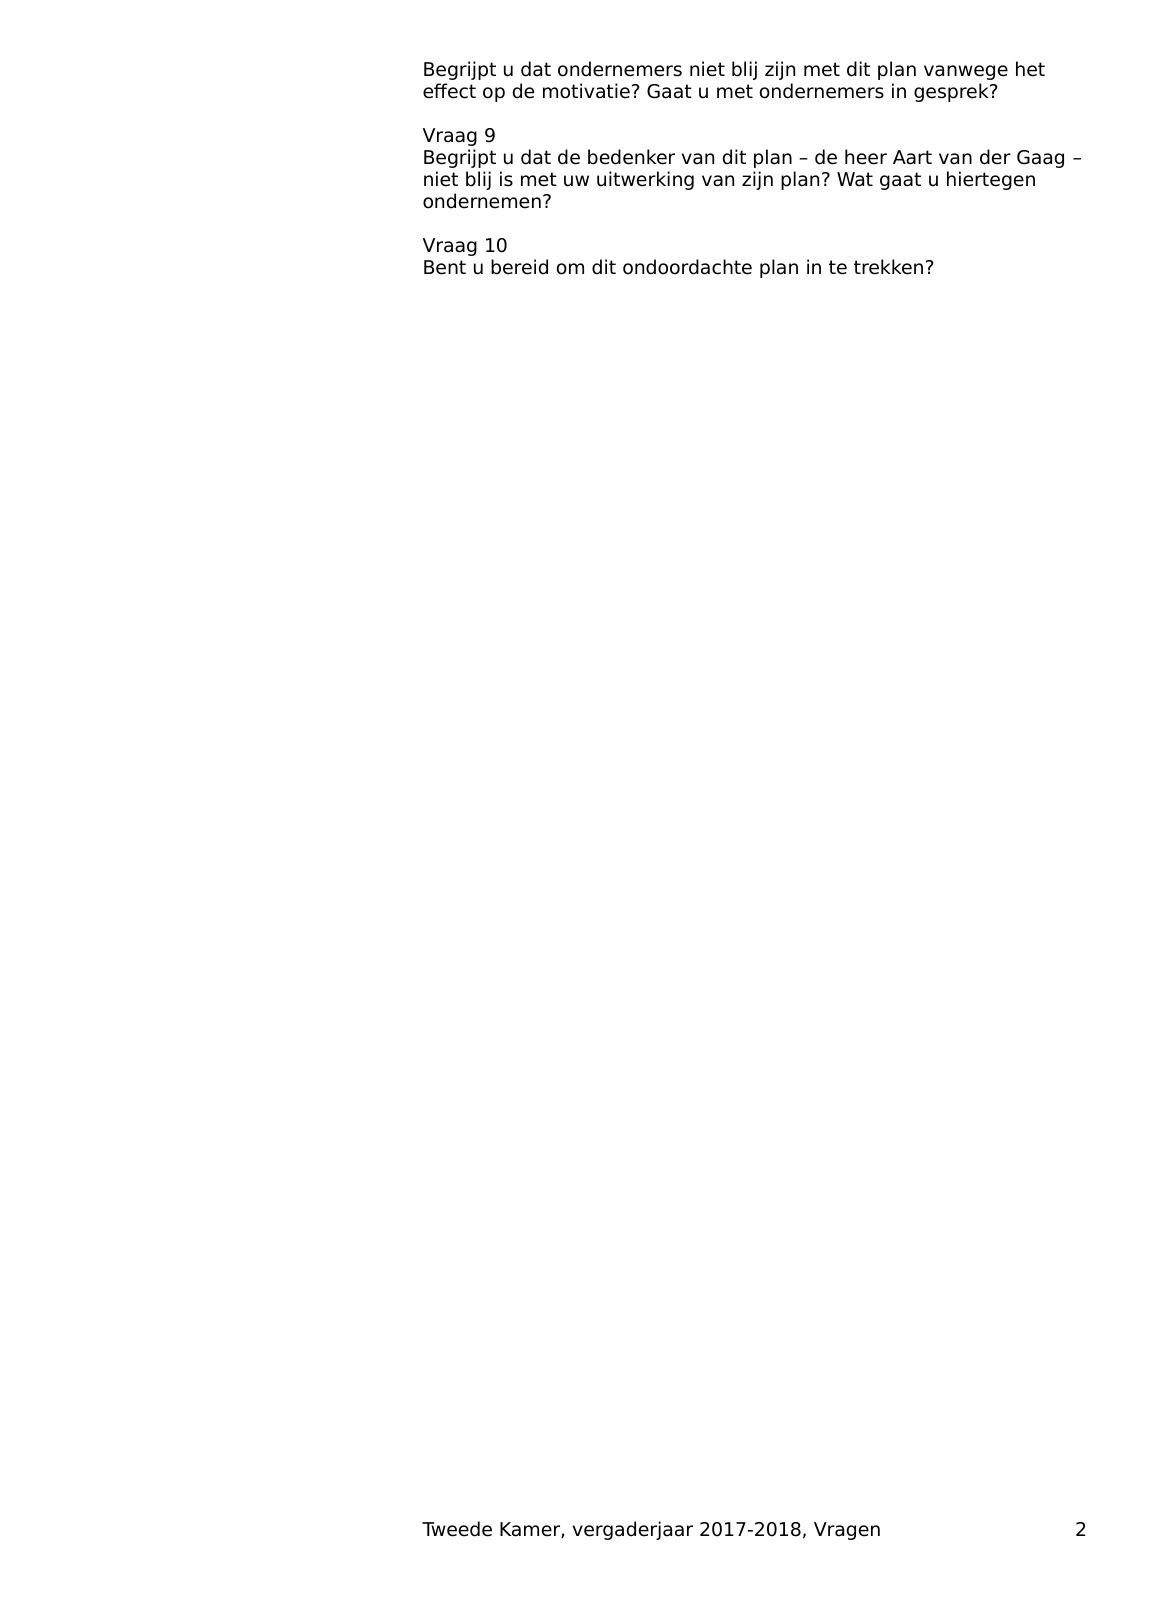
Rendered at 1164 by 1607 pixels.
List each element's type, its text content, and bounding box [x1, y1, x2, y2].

text Begrijpt u dat de bedenker van dit plan – de heer Aart van der Gaag – niet blij is met uw uitwerking van zijn plan? Wat gaat u hiertegen ondernemen? [422, 147, 1087, 213]
text Vraag 10 [422, 235, 1087, 257]
text Bent u bereid om dit ondoordachte plan in te trekken? [422, 257, 1087, 279]
text Begrijpt u dat ondernemers niet blij zijn met dit plan vanwege het effect op de motivatie? Gaat u met ondernemers in gesprek? [422, 59, 1087, 103]
text Vraag 9 [422, 125, 1087, 147]
